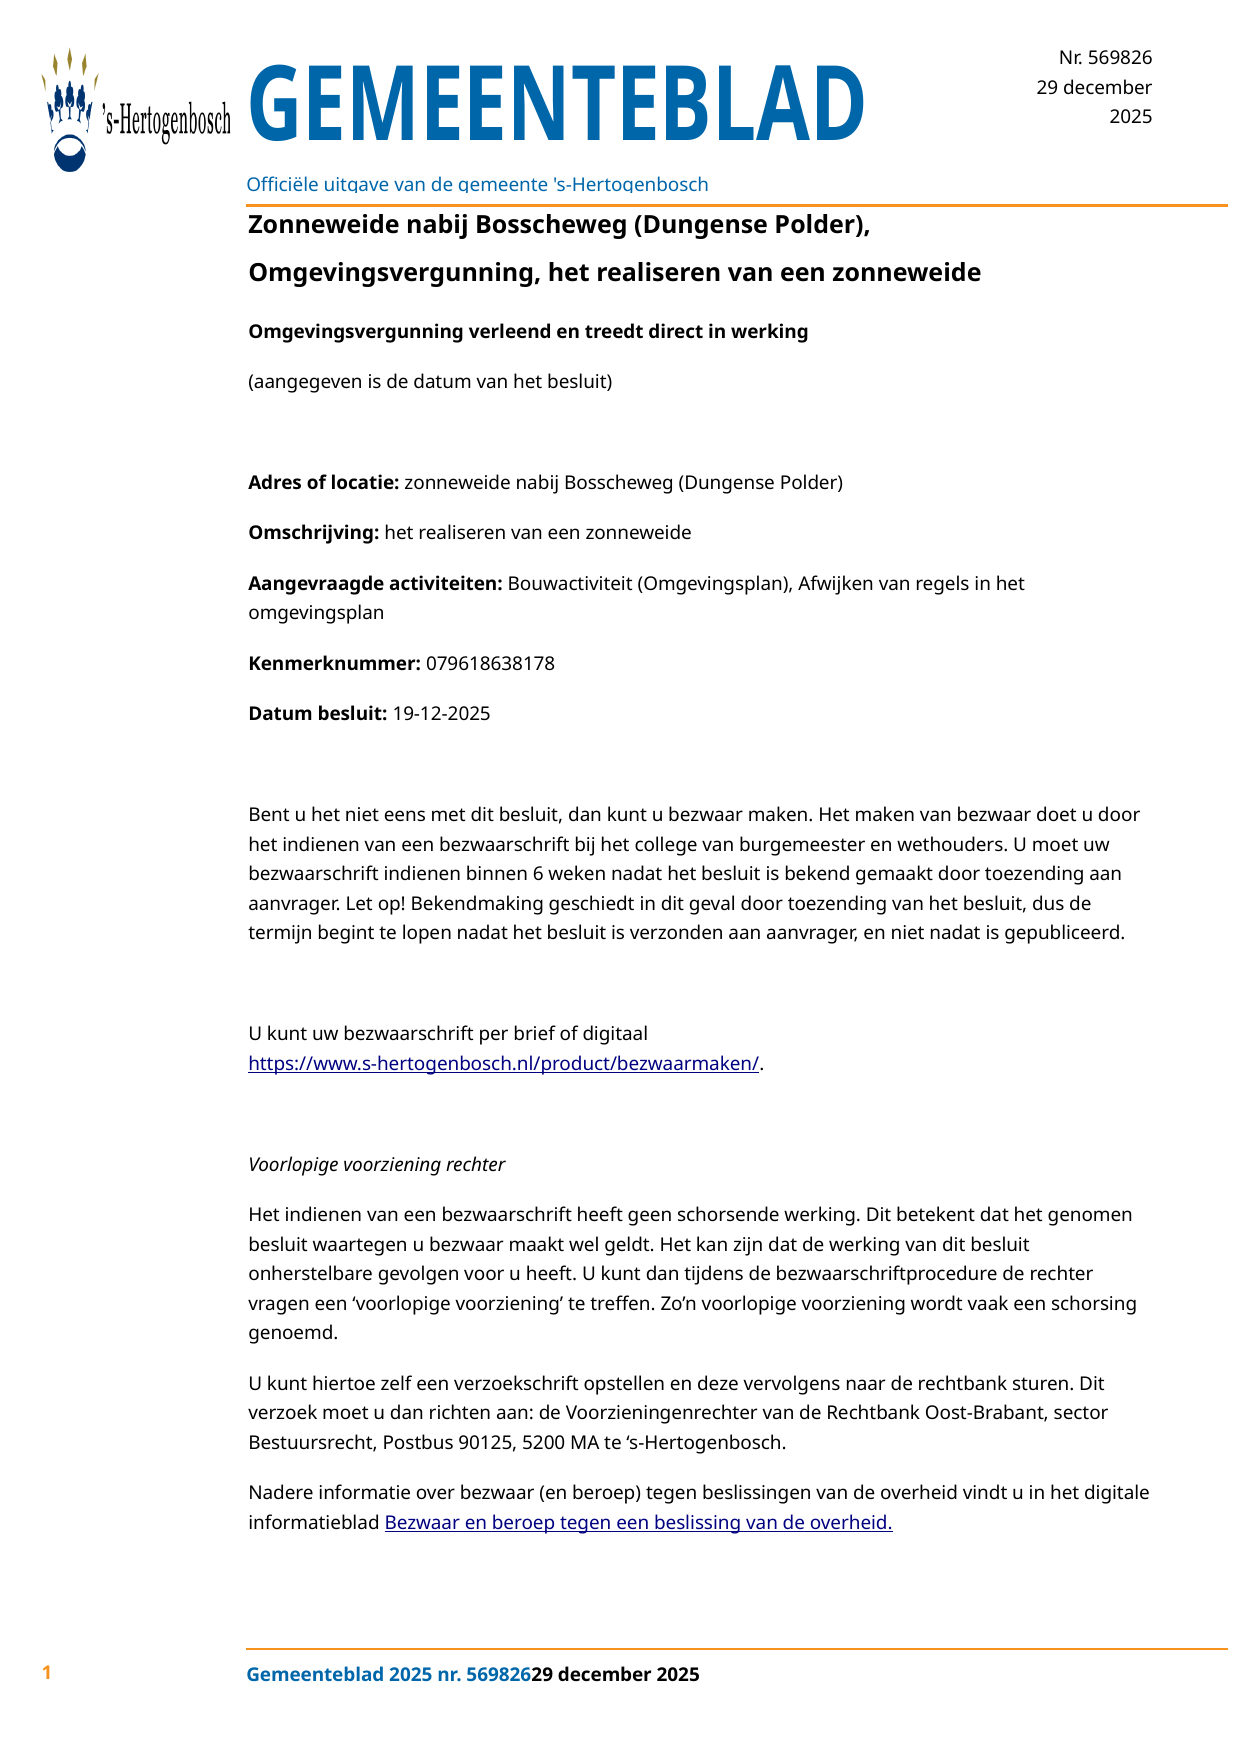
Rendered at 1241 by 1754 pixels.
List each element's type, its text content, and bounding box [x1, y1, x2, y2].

text (aangegeven is de datum van het besluit) [248, 368, 1152, 394]
text Bent u het niet eens met dit besluit, dan kunt u bezwaar maken. Het maken van bezwaar doet u door het indienen van een bezwaarschrift bij het college van burgemeester en wethouders. U moet uw bezwaarschrift indienen binnen 6 weken nadat het besluit is bekend gemaakt door toezending aan aanvrager. Let op! Bekendmaking geschiedt in dit geval door toezending van het besluit, dus de termijn begint te lopen nadat het besluit is verzonden aan aanvrager, en niet nadat is gepubliceerd. [248, 801, 1152, 945]
text U kunt uw bezwaarschrift per brief of digitaal https://www.s-hertogenbosch.nl/product/bezwaarmaken/. [248, 1020, 1152, 1076]
text Datum besluit: 19-12-2025 [248, 700, 1152, 726]
text Zonneweide nabij Bosscheweg (Dungense Polder), Omgevingsvergunning, het realiseren van een zonneweide [248, 207, 1152, 288]
text Het indienen van een bezwaarschrift heeft geen schorsende werking. Dit betekent dat het genomen besluit waartegen u bezwaar maakt wel geldt. Het kan zijn dat de werking van dit besluit onherstelbare gevolgen voor u heeft. U kunt dan tijdens de bezwaarschriftprocedure de rechter vragen een ‘voorlopige voorziening’ te treffen. Zo’n voorlopige voorziening wordt vaak een schorsing genoemd. [248, 1201, 1152, 1345]
text Adres of locatie: zonneweide nabij Bosscheweg (Dungense Polder) [248, 469, 1152, 495]
text Nadere informatie over bezwaar (en beroep) tegen beslissingen van de overheid vindt u in het digitale informatieblad Bezwaar en beroep tegen een beslissing van de overheid. [248, 1479, 1152, 1535]
text U kunt hiertoe zelf een verzoekschrift opstellen en deze vervolgens naar de rechtbank sturen. Dit verzoek moet u dan richten aan: de Voorzieningenrechter van de Rechtbank Oost-Brabant, sector Bestuursrecht, Postbus 90125, 5200 MA te ‘s-Hertogenbosch. [248, 1370, 1152, 1455]
text Kenmerknummer: 079618638178 [248, 650, 1152, 676]
text Omgevingsvergunning verleend en treedt direct in werking [248, 318, 1152, 344]
text Omschrijving: het realiseren van een zonneweide [248, 519, 1152, 545]
text Voorlopige voorziening rechter [248, 1151, 1152, 1177]
picture [41, 47, 231, 172]
text Aangevraagde activiteiten: Bouwactiviteit (Omgevingsplan), Afwijken van regels in het omgevingsplan [248, 570, 1152, 625]
